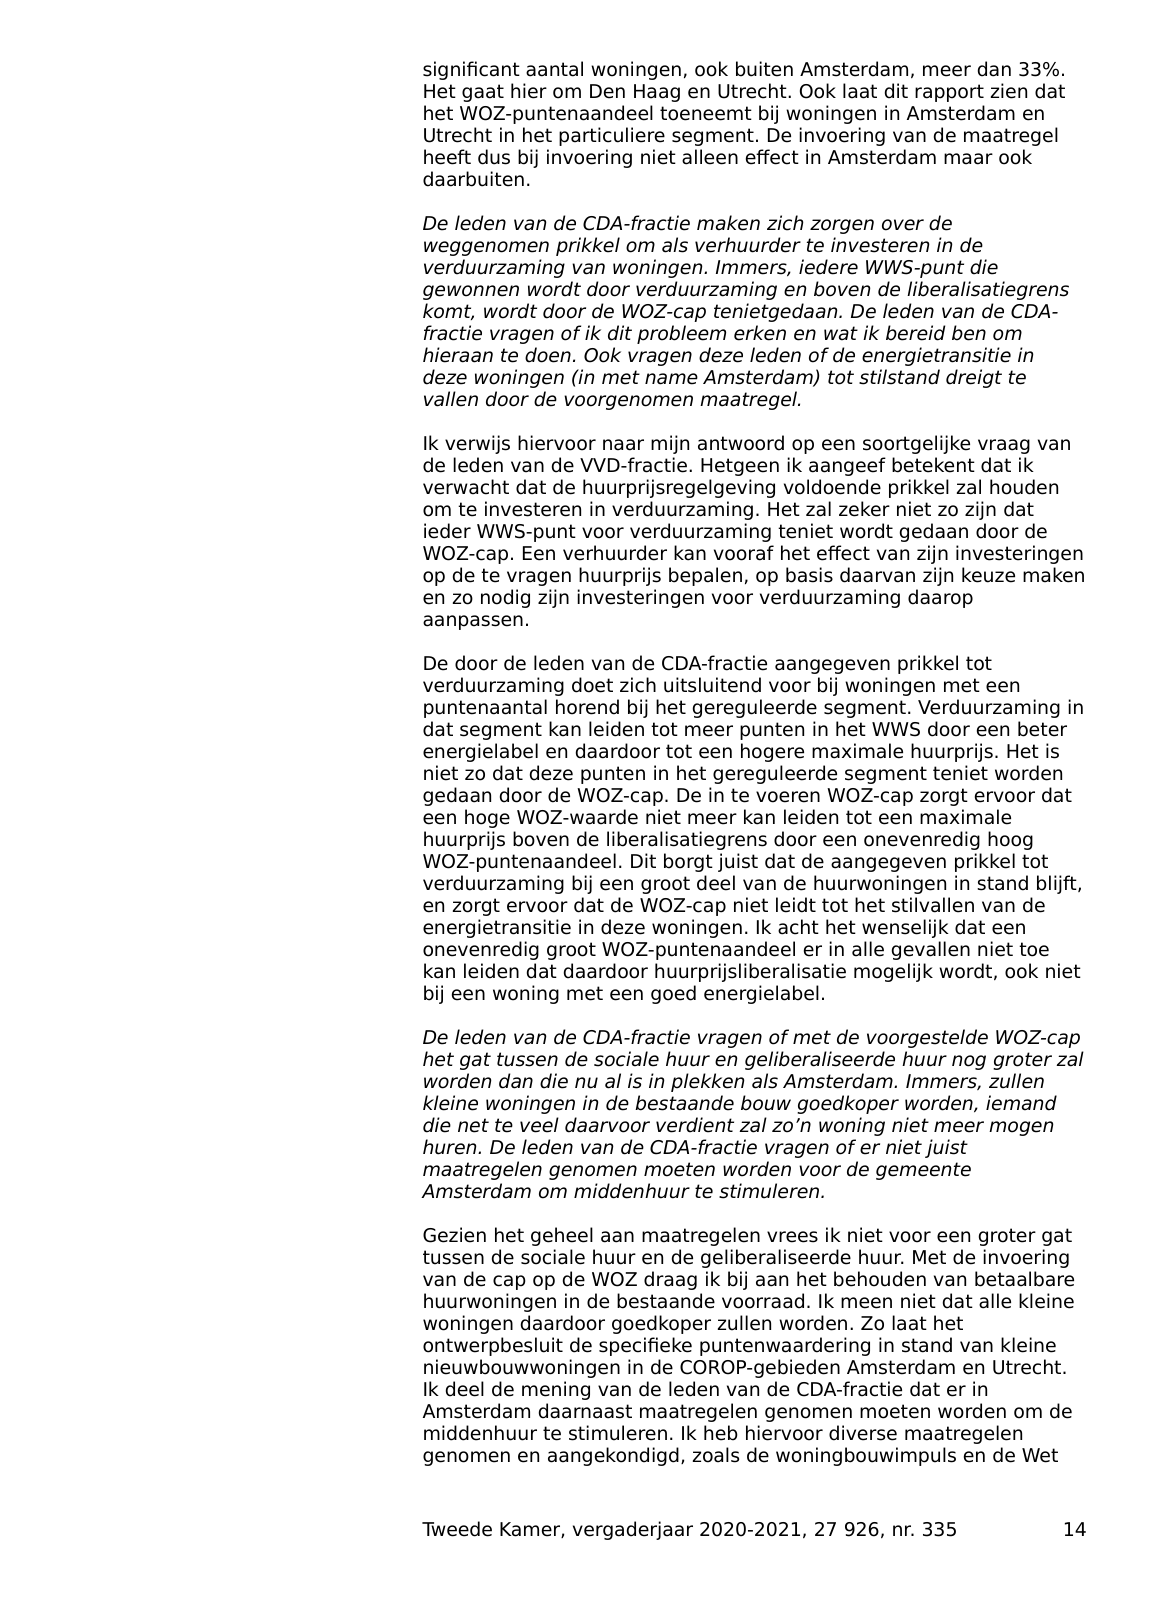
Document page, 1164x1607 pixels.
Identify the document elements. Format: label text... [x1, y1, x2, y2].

text Ik verwijs hiervoor naar mijn antwoord op een soortgelijke vraag van de leden van de VVD-fractie. Hetgeen ik aangeef betekent dat ik verwacht dat de huurprijsregelgeving voldoende prikkel zal houden om te investeren in verduurzaming. Het zal zeker niet zo zijn dat ieder WWS-punt voor verduurzaming teniet wordt gedaan door de WOZ-cap. Een verhuurder kan vooraf het effect van zijn investeringen op de te vragen huurprijs bepalen, op basis daarvan zijn keuze maken en zo nodig zijn investeringen voor verduurzaming daarop aanpassen. [422, 433, 1087, 631]
text De leden van de CDA-fractie maken zich zorgen over de weggenomen prikkel om als verhuurder te investeren in de verduurzaming van woningen. Immers, iedere WWS-punt die gewonnen wordt door verduurzaming en boven de liberalisatiegrens komt, wordt door de WOZ-cap tenietgedaan. De leden van de CDA-fractie vragen of ik dit probleem erken en wat ik bereid ben om hieraan te doen. Ook vragen deze leden of de energietransitie in deze woningen (in met name Amsterdam) tot stilstand dreigt te vallen door de voorgenomen maatregel. [422, 213, 1087, 411]
text De leden van de CDA-fractie vragen of met de voorgestelde WOZ-cap het gat tussen de sociale huur en geliberaliseerde huur nog groter zal worden dan die nu al is in plekken als Amsterdam. Immers, zullen kleine woningen in de bestaande bouw goedkoper worden, iemand die net te veel daarvoor verdient zal zo’n woning niet meer mogen huren. De leden van de CDA-fractie vragen of er niet juist maatregelen genomen moeten worden voor de gemeente Amsterdam om middenhuur te stimuleren. [422, 1027, 1087, 1203]
text De door de leden van de CDA-fractie aangegeven prikkel tot verduurzaming doet zich uitsluitend voor bij woningen met een puntenaantal horend bij het gereguleerde segment. Verduurzaming in dat segment kan leiden tot meer punten in het WWS door een beter energielabel en daardoor tot een hogere maximale huurprijs. Het is niet zo dat deze punten in het gereguleerde segment teniet worden gedaan door de WOZ-cap. De in te voeren WOZ-cap zorgt ervoor dat een hoge WOZ-waarde niet meer kan leiden tot een maximale huurprijs boven de liberalisatiegrens door een onevenredig hoog WOZ-puntenaandeel. Dit borgt juist dat de aangegeven prikkel tot verduurzaming bij een groot deel van de huurwoningen in stand blijft, en zorgt ervoor dat de WOZ-cap niet leidt tot het stilvallen van de energietransitie in deze woningen. Ik acht het wenselijk dat een onevenredig groot WOZ-puntenaandeel er in alle gevallen niet toe kan leiden dat daardoor huurprijsliberalisatie mogelijk wordt, ook niet bij een woning met een goed energielabel. [422, 653, 1087, 1005]
text Gezien het geheel aan maatregelen vrees ik niet voor een groter gat tussen de sociale huur en de geliberaliseerde huur. Met de invoering van de cap op de WOZ draag ik bij aan het behouden van betaalbare huurwoningen in de bestaande voorraad. Ik meen niet dat alle kleine woningen daardoor goedkoper zullen worden. Zo laat het ontwerpbesluit de specifieke puntenwaardering in stand van kleine nieuwbouwwoningen in de COROP-gebieden Amsterdam en Utrecht. Ik deel de mening van de leden van de CDA-fractie dat er in Amsterdam daarnaast maatregelen genomen moeten worden om de middenhuur te stimuleren. Ik heb hiervoor diverse maatregelen genomen en aangekondigd, zoals de woningbouwimpuls en de Wet [422, 1225, 1087, 1467]
text significant aantal woningen, ook buiten Amsterdam, meer dan 33%. Het gaat hier om Den Haag en Utrecht. Ook laat dit rapport zien dat het WOZ-puntenaandeel toeneemt bij woningen in Amsterdam en Utrecht in het particuliere segment. De invoering van de maatregel heeft dus bij invoering niet alleen effect in Amsterdam maar ook daarbuiten. [422, 59, 1087, 191]
